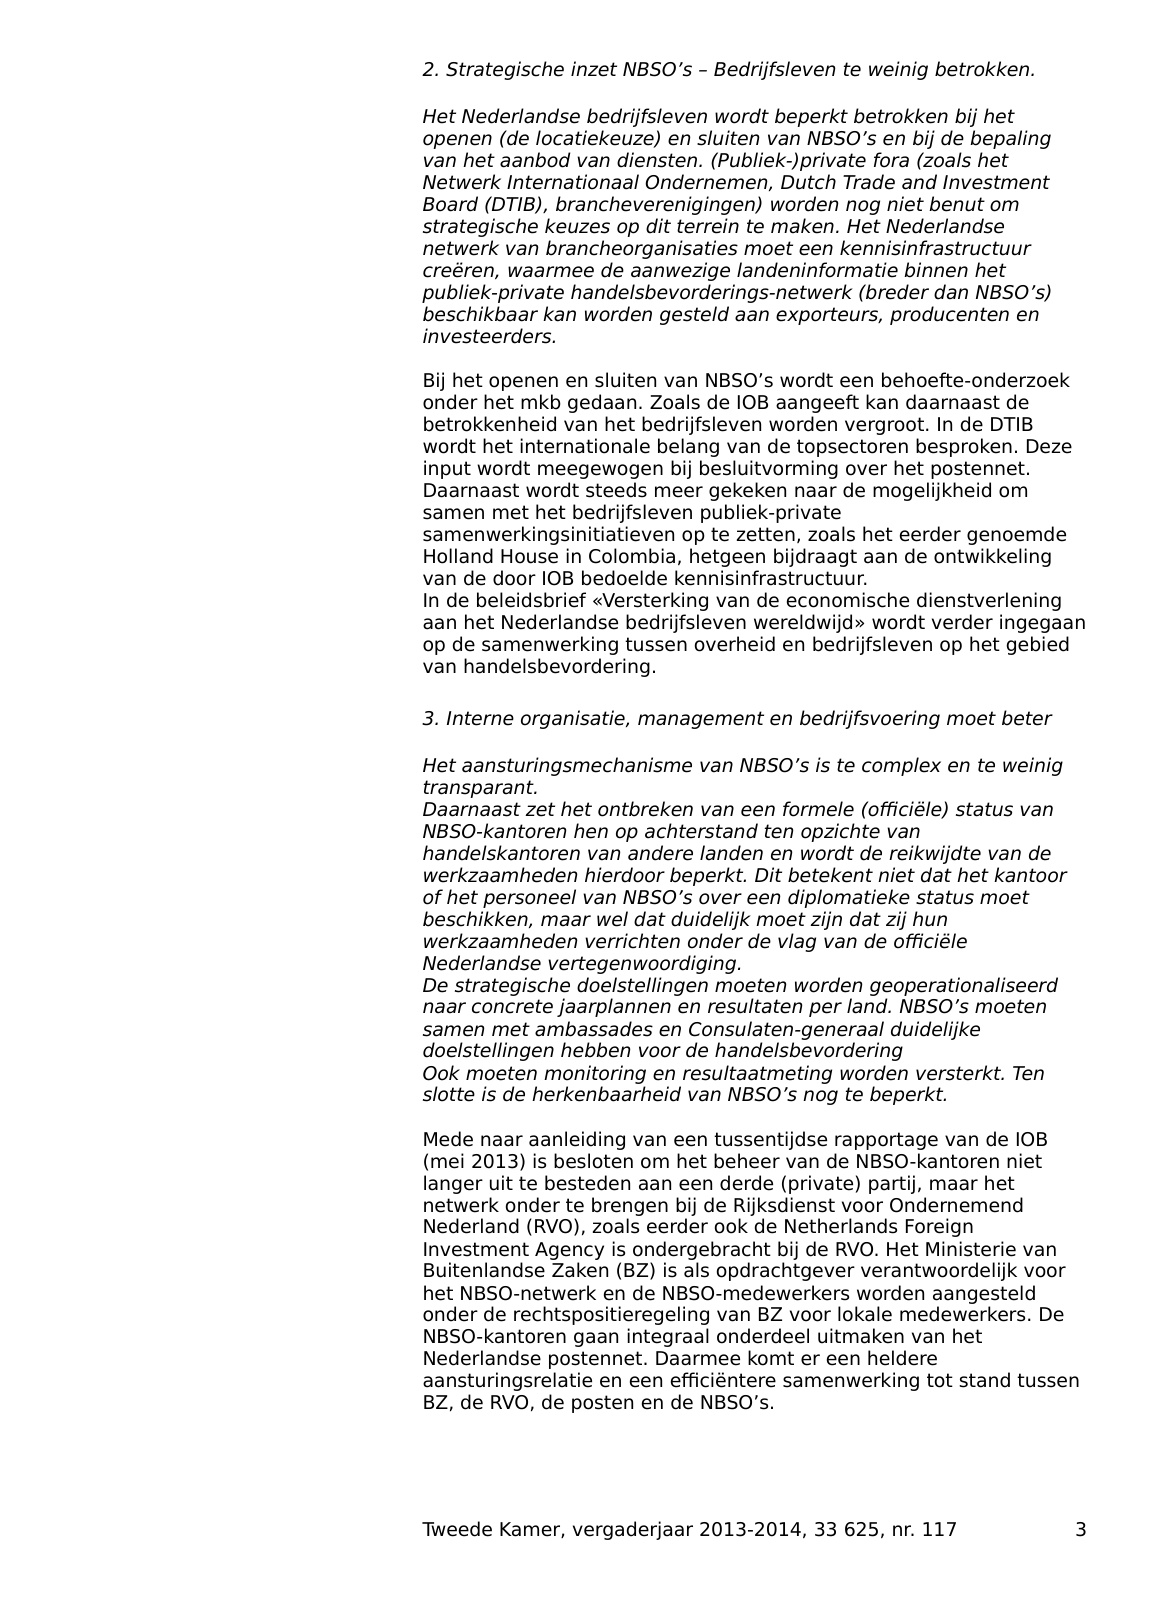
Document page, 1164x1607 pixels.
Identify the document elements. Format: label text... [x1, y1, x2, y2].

text De strategische doelstellingen moeten worden geoperationaliseerd naar concrete jaarplannen en resultaten per land. NBSO’s moeten samen met ambassades en Consulaten-generaal duidelijke doelstellingen hebben voor de handelsbevordering [422, 974, 1087, 1062]
text Het Nederlandse bedrijfsleven wordt beperkt betrokken bij het openen (de locatiekeuze) en sluiten van NBSO’s en bij de bepaling van het aanbod van diensten. (Publiek-)private fora (zoals het Netwerk Internationaal Ondernemen, Dutch Trade and Investment Board (DTIB), brancheverenigingen) worden nog niet benut om strategische keuzes op dit terrein te maken. Het Nederlandse netwerk van brancheorganisaties moet een kennisinfrastructuur creëren, waarmee de aanwezige landeninformatie binnen het publiek-private handelsbevorderings-netwerk (breder dan NBSO’s) beschikbaar kan worden gesteld aan exporteurs, producenten en investeerders. [422, 106, 1087, 348]
text Ook moeten monitoring en resultaatmeting worden versterkt. Ten slotte is de herkenbaarheid van NBSO’s nog te beperkt. [422, 1062, 1087, 1106]
subtitle 2. Strategische inzet NBSO’s – Bedrijfsleven te weinig betrokken. [422, 59, 1087, 81]
subtitle 3. Interne organisatie, management en bedrijfsvoering moet beter [422, 708, 1087, 730]
text Bij het openen en sluiten van NBSO’s wordt een behoefte-onderzoek onder het mkb gedaan. Zoals de IOB aangeeft kan daarnaast de betrokkenheid van het bedrijfsleven worden vergroot. In de DTIB wordt het internationale belang van de topsectoren besproken. Deze input wordt meegewogen bij besluitvorming over het postennet. Daarnaast wordt steeds meer gekeken naar de mogelijkheid om samen met het bedrijfsleven publiek-private samenwerkingsinitiatieven op te zetten, zoals het eerder genoemde Holland House in Colombia, hetgeen bijdraagt aan de ontwikkeling van de door IOB bedoelde kennisinfrastructuur. [422, 370, 1087, 590]
text In de beleidsbrief «Versterking van de economische dienstverlening aan het Nederlandse bedrijfsleven wereldwijd» wordt verder ingegaan op de samenwerking tussen overheid en bedrijfsleven op het gebied van handelsbevordering. [422, 590, 1087, 678]
text Mede naar aanleiding van een tussentijdse rapportage van de IOB (mei 2013) is besloten om het beheer van de NBSO-kantoren niet langer uit te besteden aan een derde (private) partij, maar het netwerk onder te brengen bij de Rijksdienst voor Ondernemend Nederland (RVO), zoals eerder ook de Netherlands Foreign Investment Agency is ondergebracht bij de RVO. Het Ministerie van Buitenlandse Zaken (BZ) is als opdrachtgever verantwoordelijk voor het NBSO-netwerk en de NBSO-medewerkers worden aangesteld onder de rechtspositieregeling van BZ voor lokale medewerkers. De NBSO-kantoren gaan integraal onderdeel uitmaken van het Nederlandse postennet. Daarmee komt er een heldere aansturingsrelatie en een efficiëntere samenwerking tot stand tussen BZ, de RVO, de posten en de NBSO’s. [422, 1128, 1087, 1414]
text Het aansturingsmechanisme van NBSO’s is te complex en te weinig transparant. [422, 755, 1087, 799]
text Daarnaast zet het ontbreken van een formele (officiële) status van NBSO-kantoren hen op achterstand ten opzichte van handelskantoren van andere landen en wordt de reikwijdte van de werkzaamheden hierdoor beperkt. Dit betekent niet dat het kantoor of het personeel van NBSO’s over een diplomatieke status moet beschikken, maar wel dat duidelijk moet zijn dat zij hun werkzaamheden verrichten onder de vlag van de officiële Nederlandse vertegenwoordiging. [422, 799, 1087, 974]
